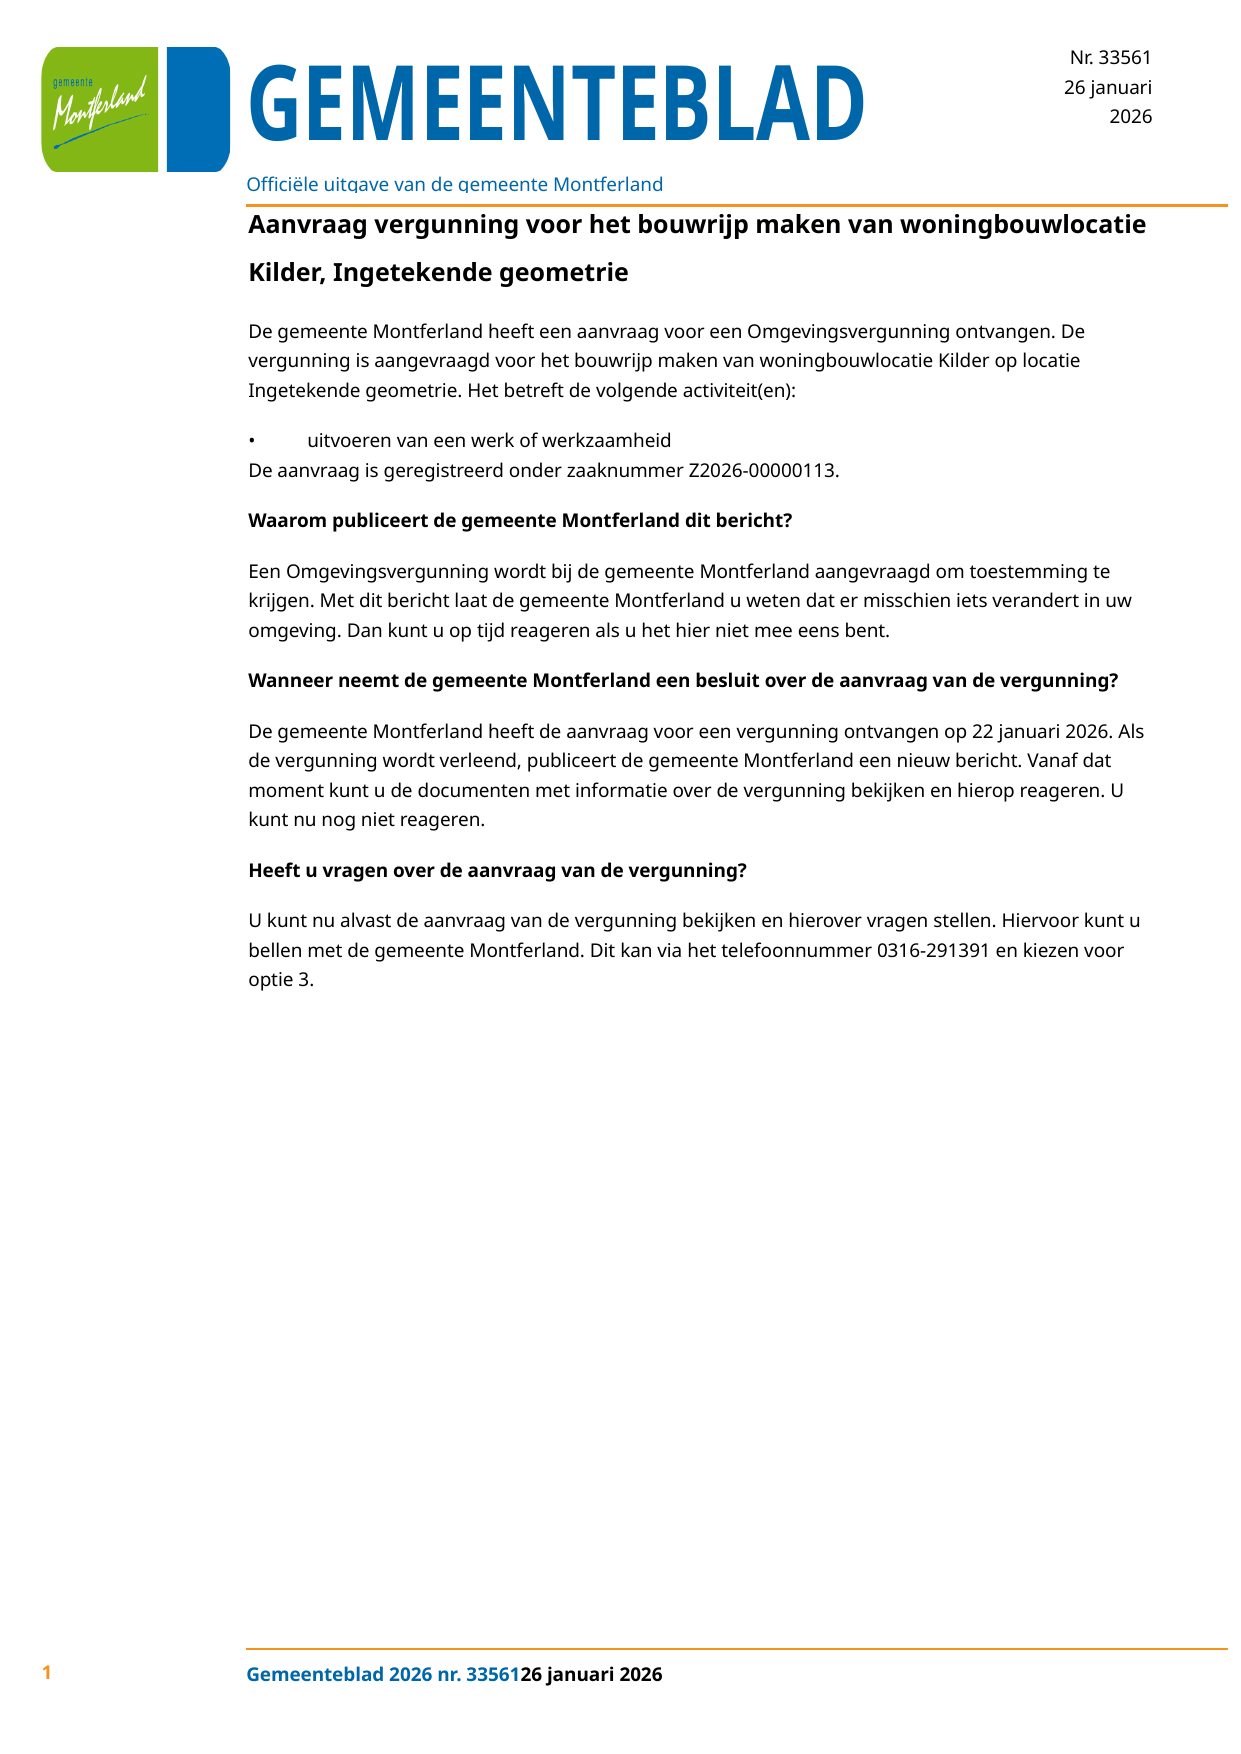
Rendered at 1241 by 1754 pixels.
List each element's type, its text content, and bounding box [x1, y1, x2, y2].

text De gemeente Montferland heeft de aanvraag voor een vergunning ontvangen op 22 januari 2026. Als de vergunning wordt verleend, publiceert de gemeente Montferland een nieuw bericht. Vanaf dat moment kunt u de documenten met informatie over de vergunning bekijken en hierop reageren. U kunt nu nog niet reageren. [248, 718, 1152, 832]
text Aanvraag vergunning voor het bouwrijp maken van woningbouwlocatie Kilder, Ingetekende geometrie [248, 207, 1152, 288]
text Wanneer neemt de gemeente Montferland een besluit over de aanvraag van de vergunning? [248, 667, 1152, 693]
text De gemeente Montferland heeft een aanvraag voor een Omgevingsvergunning ontvangen. De vergunning is aangevraagd voor het bouwrijp maken van woningbouwlocatie Kilder op locatie Ingetekende geometrie. Het betreft de volgende activiteit(en): [248, 318, 1152, 403]
text U kunt nu alvast de aanvraag van de vergunning bekijken en hierover vragen stellen. Hiervoor kunt u bellen met de gemeente Montferland. Dit kan via het telefoonnummer 0316-291391 en kiezen voor optie 3. [248, 907, 1152, 992]
text Heeft u vragen over de aanvraag van de vergunning? [248, 857, 1152, 883]
text Een Omgevingsvergunning wordt bij de gemeente Montferland aangevraagd om toestemming te krijgen. Met dit bericht laat de gemeente Montferland u weten dat er misschien iets verandert in uw omgeving. Dan kunt u op tijd reageren als u het hier niet mee eens bent. [248, 558, 1152, 643]
picture [41, 47, 231, 172]
text De aanvraag is geregistreerd onder zaaknummer Z2026-00000113. [248, 457, 1152, 483]
text Waarom publiceert de gemeente Montferland dit bericht? [248, 507, 1152, 533]
list uitvoeren van een werk of werkzaamheid [248, 427, 1152, 453]
